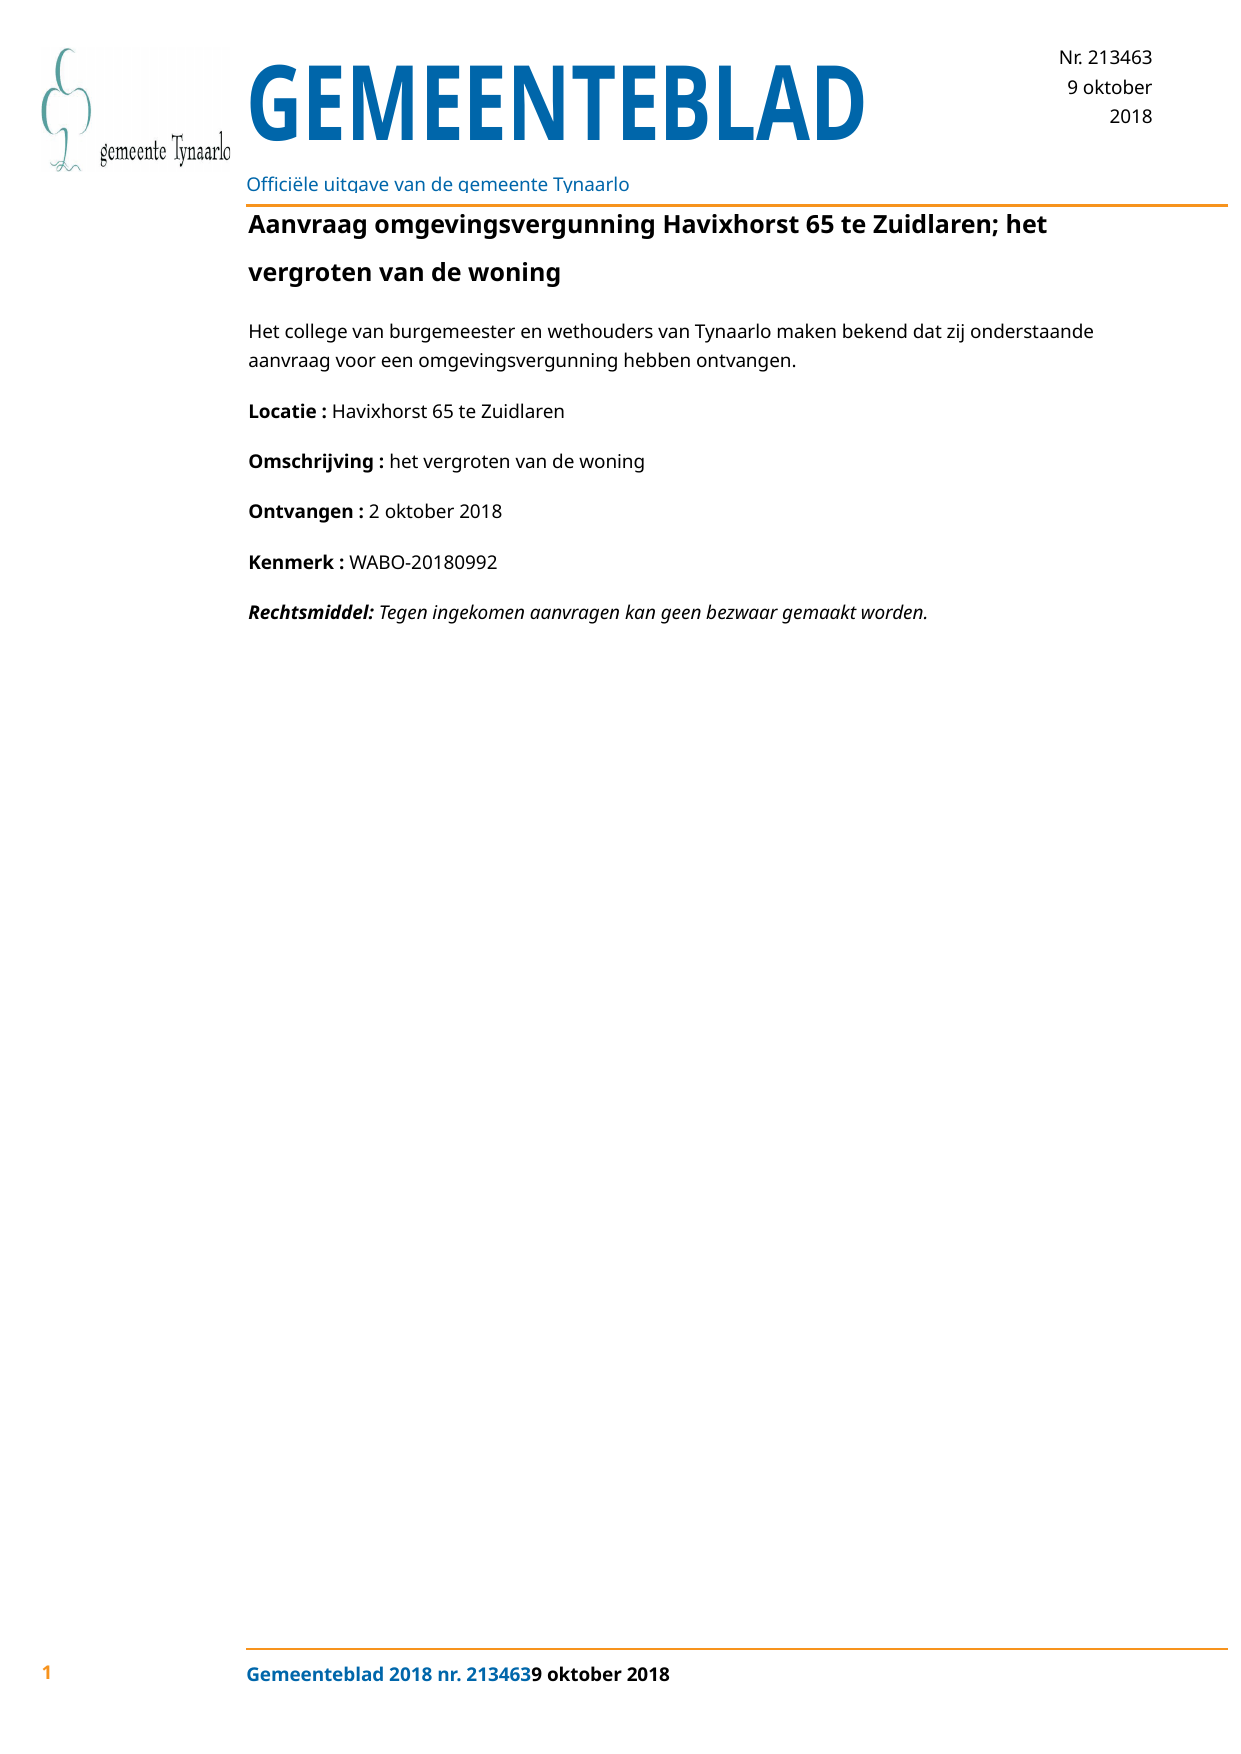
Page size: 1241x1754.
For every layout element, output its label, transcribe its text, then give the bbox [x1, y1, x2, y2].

picture [41, 47, 231, 172]
text Het college van burgemeester en wethouders van Tynaarlo maken bekend dat zij onderstaande aanvraag voor een omgevingsvergunning hebben ontvangen. [248, 318, 1152, 373]
text Locatie : Havixhorst 65 te Zuidlaren [248, 398, 1152, 424]
text Kenmerk : WABO-20180992 [248, 549, 1152, 575]
text Ontvangen : 2 oktober 2018 [248, 499, 1152, 524]
text Rechtsmiddel: Tegen ingekomen aanvragen kan geen bezwaar gemaakt worden. [248, 599, 1152, 625]
text Omschrijving : het vergroten van de woning [248, 448, 1152, 474]
text Aanvraag omgevingsvergunning Havixhorst 65 te Zuidlaren; het vergroten van de woning [248, 207, 1152, 288]
